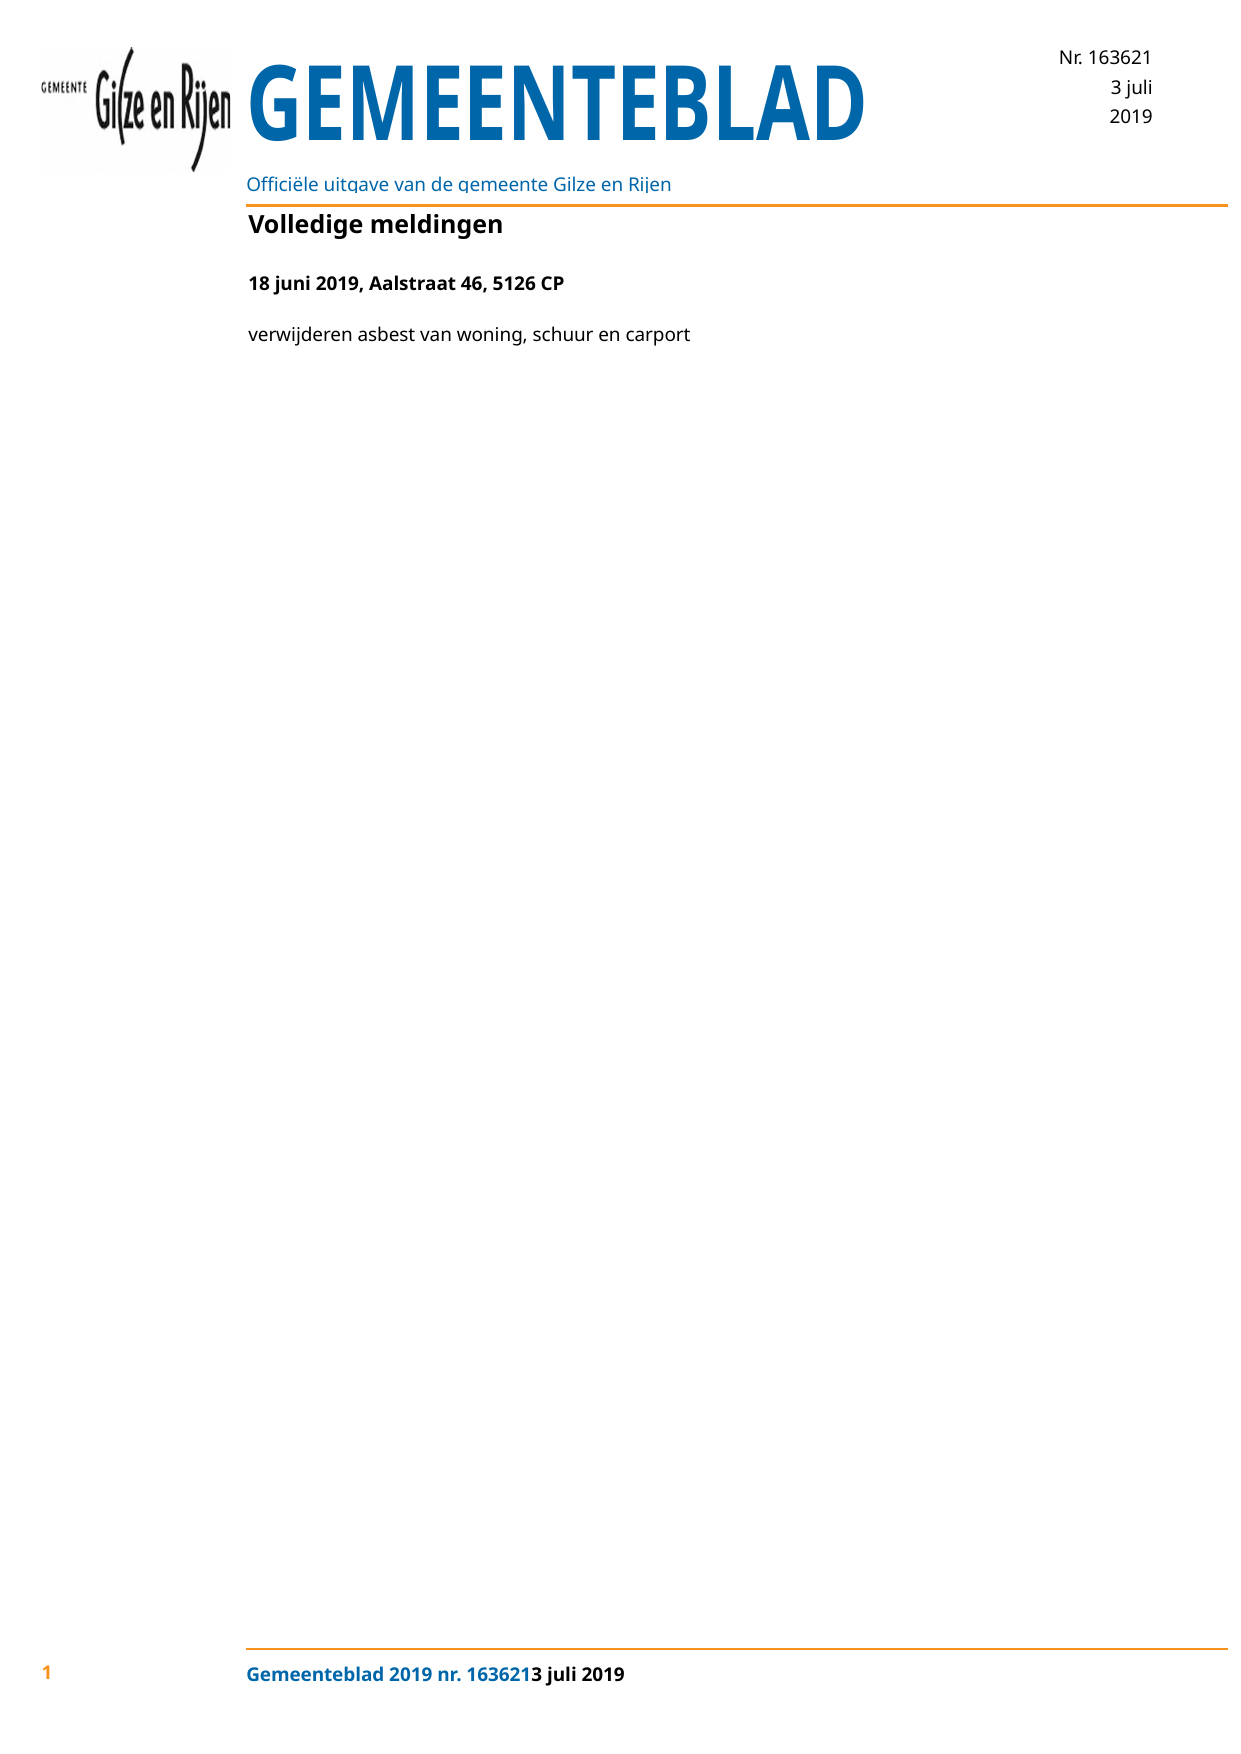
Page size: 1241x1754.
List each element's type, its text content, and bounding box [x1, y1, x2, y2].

text verwijderen asbest van woning, schuur en carport [248, 321, 1152, 346]
text 18 juni 2019, Aalstraat 46, 5126 CP [248, 270, 1152, 296]
text Volledige meldingen [248, 207, 1152, 241]
picture [41, 47, 231, 172]
